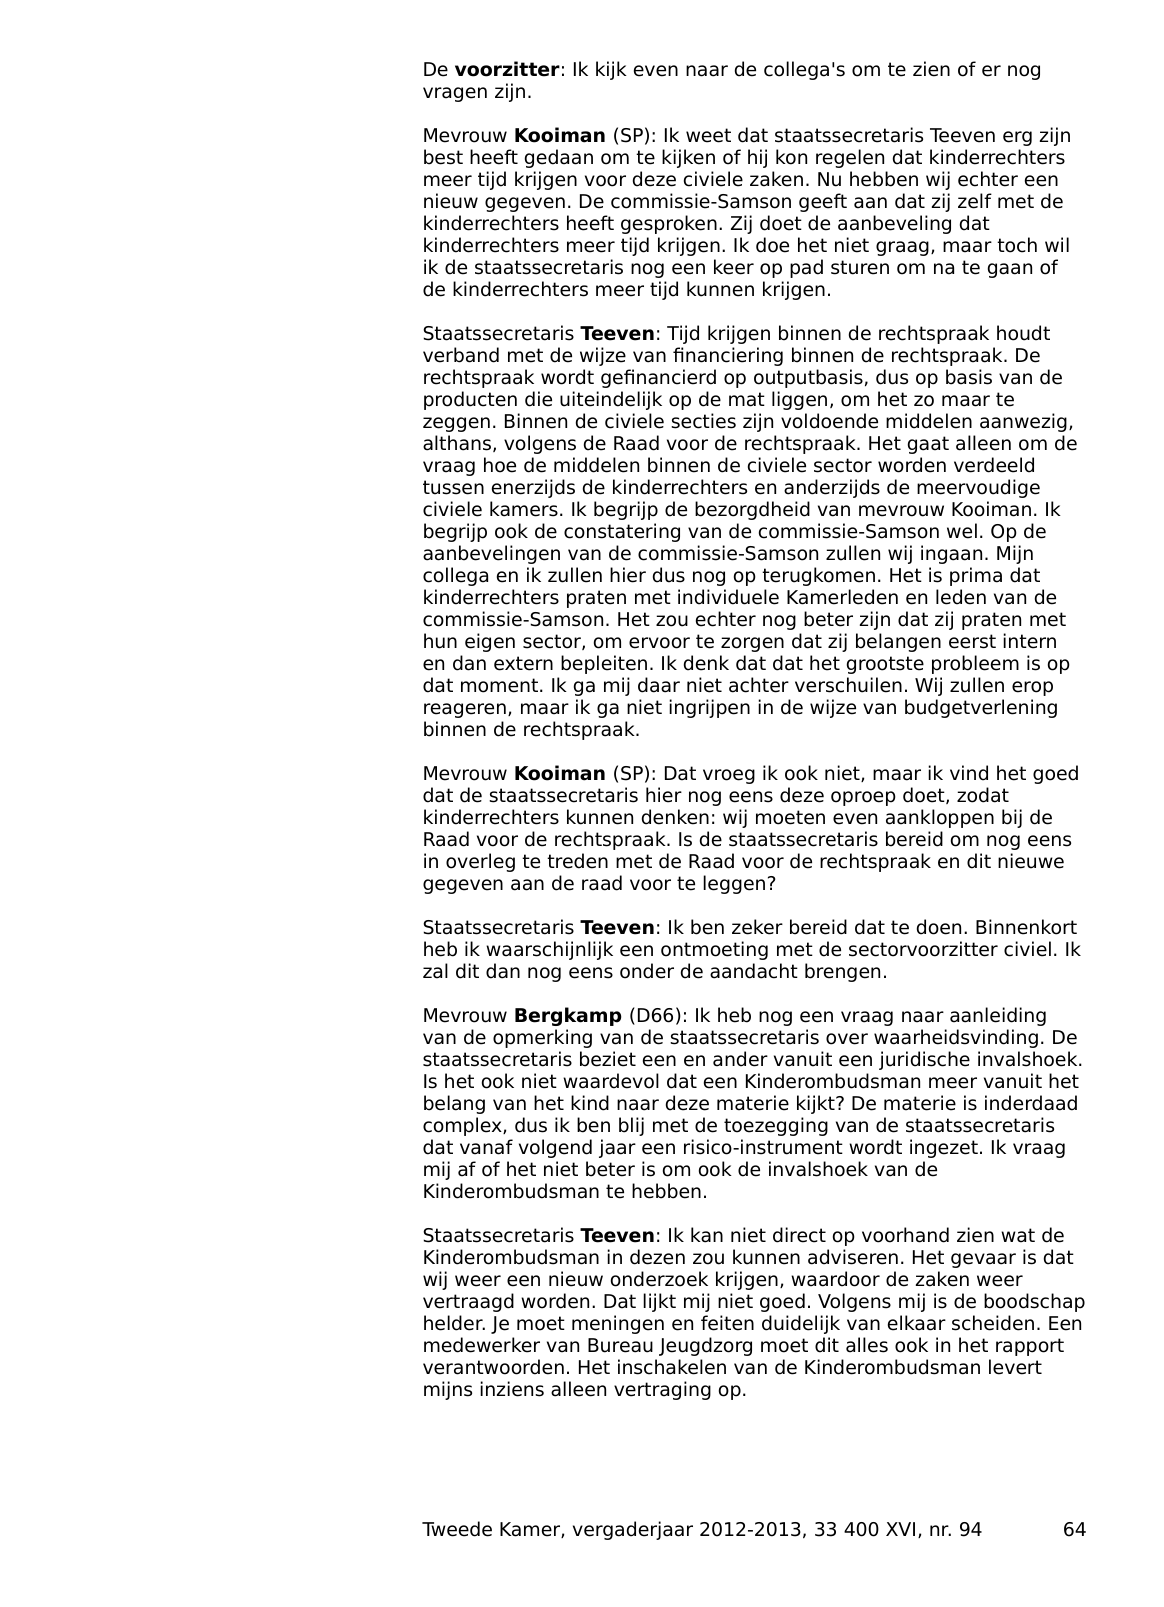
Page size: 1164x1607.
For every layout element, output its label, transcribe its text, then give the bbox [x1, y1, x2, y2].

text Mevrouw Bergkamp (D66): Ik heb nog een vraag naar aanleiding van de opmerking van de staatssecretaris over waarheidsvinding. De staatssecretaris beziet een en ander vanuit een juridische invalshoek. Is het ook niet waardevol dat een Kinderombudsman meer vanuit het belang van het kind naar deze materie kijkt? De materie is inderdaad complex, dus ik ben blij met de toezegging van de staatssecretaris dat vanaf volgend jaar een risico-instrument wordt ingezet. Ik vraag mij af of het niet beter is om ook de invalshoek van de Kinderombudsman te hebben. [422, 1005, 1087, 1203]
text De voorzitter: Ik kijk even naar de collega's om te zien of er nog vragen zijn. [422, 59, 1087, 103]
text Staatssecretaris Teeven: Ik kan niet direct op voorhand zien wat de Kinderombudsman in dezen zou kunnen adviseren. Het gevaar is dat wij weer een nieuw onderzoek krijgen, waardoor de zaken weer vertraagd worden. Dat lijkt mij niet goed. Volgens mij is de boodschap helder. Je moet meningen en feiten duidelijk van elkaar scheiden. Een medewerker van Bureau Jeugdzorg moet dit alles ook in het rapport verantwoorden. Het inschakelen van de Kinderombudsman levert mijns inziens alleen vertraging op. [422, 1225, 1087, 1401]
text Staatssecretaris Teeven: Ik ben zeker bereid dat te doen. Binnenkort heb ik waarschijnlijk een ontmoeting met de sectorvoorzitter civiel. Ik zal dit dan nog eens onder de aandacht brengen. [422, 917, 1087, 983]
text Mevrouw Kooiman (SP): Dat vroeg ik ook niet, maar ik vind het goed dat de staatssecretaris hier nog eens deze oproep doet, zodat kinderrechters kunnen denken: wij moeten even aankloppen bij de Raad voor de rechtspraak. Is de staatssecretaris bereid om nog eens in overleg te treden met de Raad voor de rechtspraak en dit nieuwe gegeven aan de raad voor te leggen? [422, 763, 1087, 895]
text Staatssecretaris Teeven: Tijd krijgen binnen de rechtspraak houdt verband met de wijze van financiering binnen de rechtspraak. De rechtspraak wordt gefinancierd op outputbasis, dus op basis van de producten die uiteindelijk op de mat liggen, om het zo maar te zeggen. Binnen de civiele secties zijn voldoende middelen aanwezig, althans, volgens de Raad voor de rechtspraak. Het gaat alleen om de vraag hoe de middelen binnen de civiele sector worden verdeeld tussen enerzijds de kinderrechters en anderzijds de meervoudige civiele kamers. Ik begrijp de bezorgdheid van mevrouw Kooiman. Ik begrijp ook de constatering van de commissie-Samson wel. Op de aanbevelingen van de commissie-Samson zullen wij ingaan. Mijn collega en ik zullen hier dus nog op terugkomen. Het is prima dat kinderrechters praten met individuele Kamerleden en leden van de commissie-Samson. Het zou echter nog beter zijn dat zij praten met hun eigen sector, om ervoor te zorgen dat zij belangen eerst intern en dan extern bepleiten. Ik denk dat dat het grootste probleem is op dat moment. Ik ga mij daar niet achter verschuilen. Wij zullen erop reageren, maar ik ga niet ingrijpen in de wijze van budgetverlening binnen de rechtspraak. [422, 323, 1087, 741]
text Mevrouw Kooiman (SP): Ik weet dat staatssecretaris Teeven erg zijn best heeft gedaan om te kijken of hij kon regelen dat kinderrechters meer tijd krijgen voor deze civiele zaken. Nu hebben wij echter een nieuw gegeven. De commissie-Samson geeft aan dat zij zelf met de kinderrechters heeft gesproken. Zij doet de aanbeveling dat kinderrechters meer tijd krijgen. Ik doe het niet graag, maar toch wil ik de staatssecretaris nog een keer op pad sturen om na te gaan of de kinderrechters meer tijd kunnen krijgen. [422, 125, 1087, 301]
